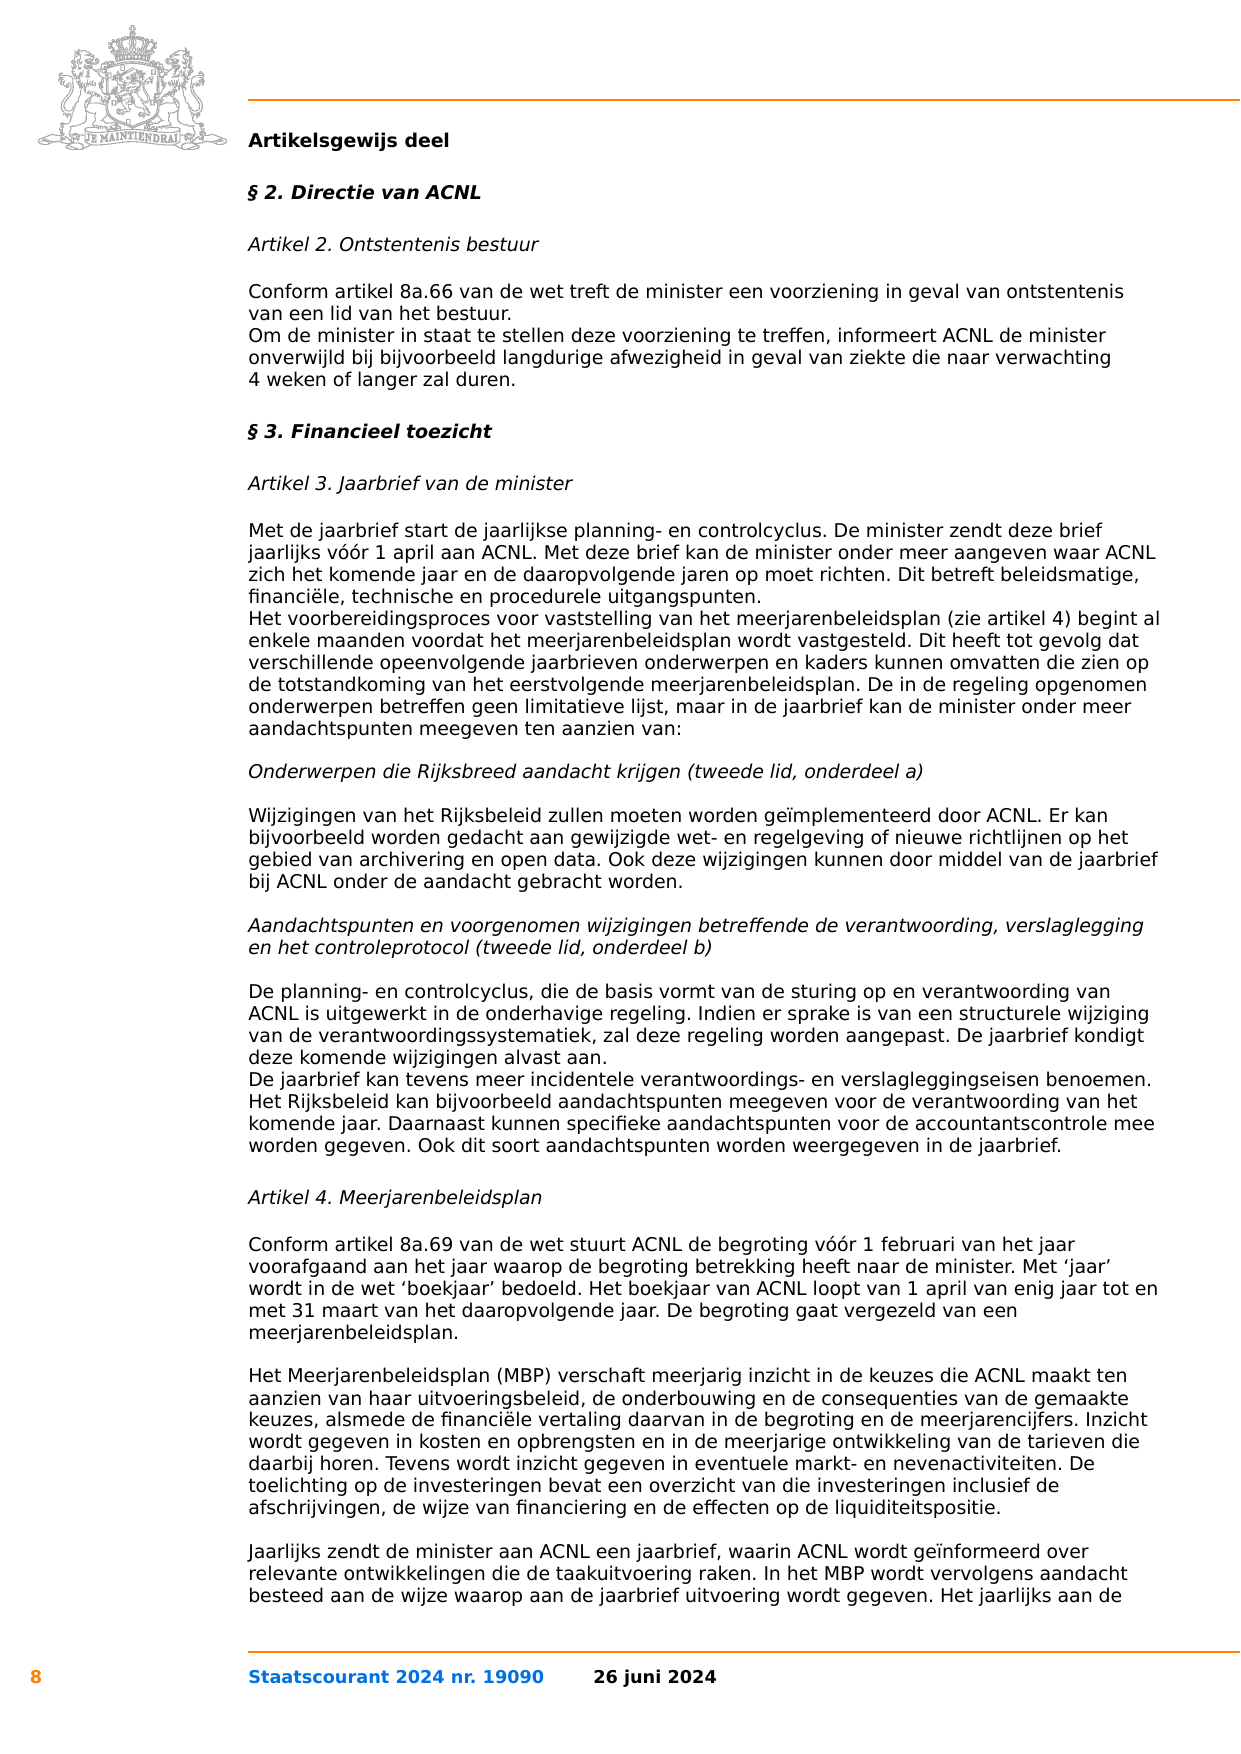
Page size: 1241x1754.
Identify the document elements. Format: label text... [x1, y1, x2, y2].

subtitle § 2. Directie van ACNL [248, 182, 1163, 204]
text De planning- en controlcyclus, die de basis vormt van de sturing op en verantwoording van ACNL is uitgewerkt in de onderhavige regeling. Indien er sprake is van een structurele wijziging van de verantwoordingssystematiek, zal deze regeling worden aangepast. De jaarbrief kondigt deze komende wijzigingen alvast aan. [248, 981, 1163, 1069]
subtitle Artikel 2. Ontstentenis bestuur [248, 234, 1163, 256]
text De jaarbrief kan tevens meer incidentele verantwoordings- en verslagleggingseisen benoemen. Het Rijksbeleid kan bijvoorbeeld aandachtspunten meegeven voor de verantwoording van het komende jaar. Daarnaast kunnen specifieke aandachtspunten voor de accountantscontrole mee worden gegeven. Ook dit soort aandachtspunten worden weergegeven in de jaarbrief. [248, 1069, 1163, 1157]
text Conform artikel 8a.66 van de wet treft de minister een voorziening in geval van ontstentenis van een lid van het bestuur. [248, 281, 1163, 325]
subtitle Artikelsgewijs deel [248, 130, 1163, 152]
text Het Meerjarenbeleidsplan (MBP) verschaft meerjarig inzicht in de keuzes die ACNL maakt ten aanzien van haar uitvoeringsbeleid, de onderbouwing en de consequenties van de gemaakte keuzes, alsmede de financiële vertaling daarvan in de begroting en de meerjarencijfers. Inzicht wordt gegeven in kosten en opbrengsten en in de meerjarige ontwikkeling van de tarieven die daarbij horen. Tevens wordt inzicht gegeven in eventuele markt- en nevenactiviteiten. De toelichting op de investeringen bevat een overzicht van die investeringen inclusief de afschrijvingen, de wijze van financiering en de effecten op de liquiditeitspositie. [248, 1365, 1163, 1519]
subtitle Aandachtspunten en voorgenomen wijzigingen betreffende de verantwoording, verslaglegging en het controleprotocol (tweede lid, onderdeel b) [248, 915, 1163, 959]
subtitle Artikel 3. Jaarbrief van de minister [248, 473, 1163, 495]
text Wijzigingen van het Rijksbeleid zullen moeten worden geïmplementeerd door ACNL. Er kan bijvoorbeeld worden gedacht aan gewijzigde wet- en regelgeving of nieuwe richtlijnen op het gebied van archivering en open data. Ook deze wijzigingen kunnen door middel van de jaarbrief bij ACNL onder de aandacht gebracht worden. [248, 805, 1163, 893]
text Het voorbereidingsproces voor vaststelling van het meerjarenbeleidsplan (zie artikel 4) begint al enkele maanden voordat het meerjarenbeleidsplan wordt vastgesteld. Dit heeft tot gevolg dat verschillende opeenvolgende jaarbrieven onderwerpen en kaders kunnen omvatten die zien op de totstandkoming van het eerstvolgende meerjarenbeleidsplan. De in de regeling opgenomen onderwerpen betreffen geen limitatieve lijst, maar in de jaarbrief kan de minister onder meer aandachtspunten meegeven ten aanzien van: [248, 608, 1163, 739]
text Conform artikel 8a.69 van de wet stuurt ACNL de begroting vóór 1 februari van het jaar voorafgaand aan het jaar waarop de begroting betrekking heeft naar de minister. Met ‘jaar’ wordt in de wet ‘boekjaar’ bedoeld. Het boekjaar van ACNL loopt van 1 april van enig jaar tot en met 31 maart van het daaropvolgende jaar. De begroting gaat vergezeld van een meerjarenbeleidsplan. [248, 1234, 1163, 1343]
text Om de minister in staat te stellen deze voorziening te treffen, informeert ACNL de minister onverwijld bij bijvoorbeeld langdurige afwezigheid in geval van ziekte die naar verwachting 4 weken of langer zal duren. [248, 325, 1163, 391]
subtitle § 3. Financieel toezicht [248, 421, 1163, 443]
text Jaarlijks zendt de minister aan ACNL een jaarbrief, waarin ACNL wordt geïnformeerd over relevante ontwikkelingen die de taakuitvoering raken. In het MBP wordt vervolgens aandacht besteed aan de wijze waarop aan de jaarbrief uitvoering wordt gegeven. Het jaarlijks aan de [248, 1541, 1163, 1607]
subtitle Onderwerpen die Rijksbreed aandacht krijgen (tweede lid, onderdeel a) [248, 761, 1163, 783]
picture [38, 25, 227, 150]
subtitle Artikel 4. Meerjarenbeleidsplan [248, 1187, 1163, 1209]
text Met de jaarbrief start de jaarlijkse planning- en controlcyclus. De minister zendt deze brief jaarlijks vóór 1 april aan ACNL. Met deze brief kan de minister onder meer aangeven waar ACNL zich het komende jaar en de daaropvolgende jaren op moet richten. Dit betreft beleidsmatige, financiële, technische en procedurele uitgangspunten. [248, 520, 1163, 608]
